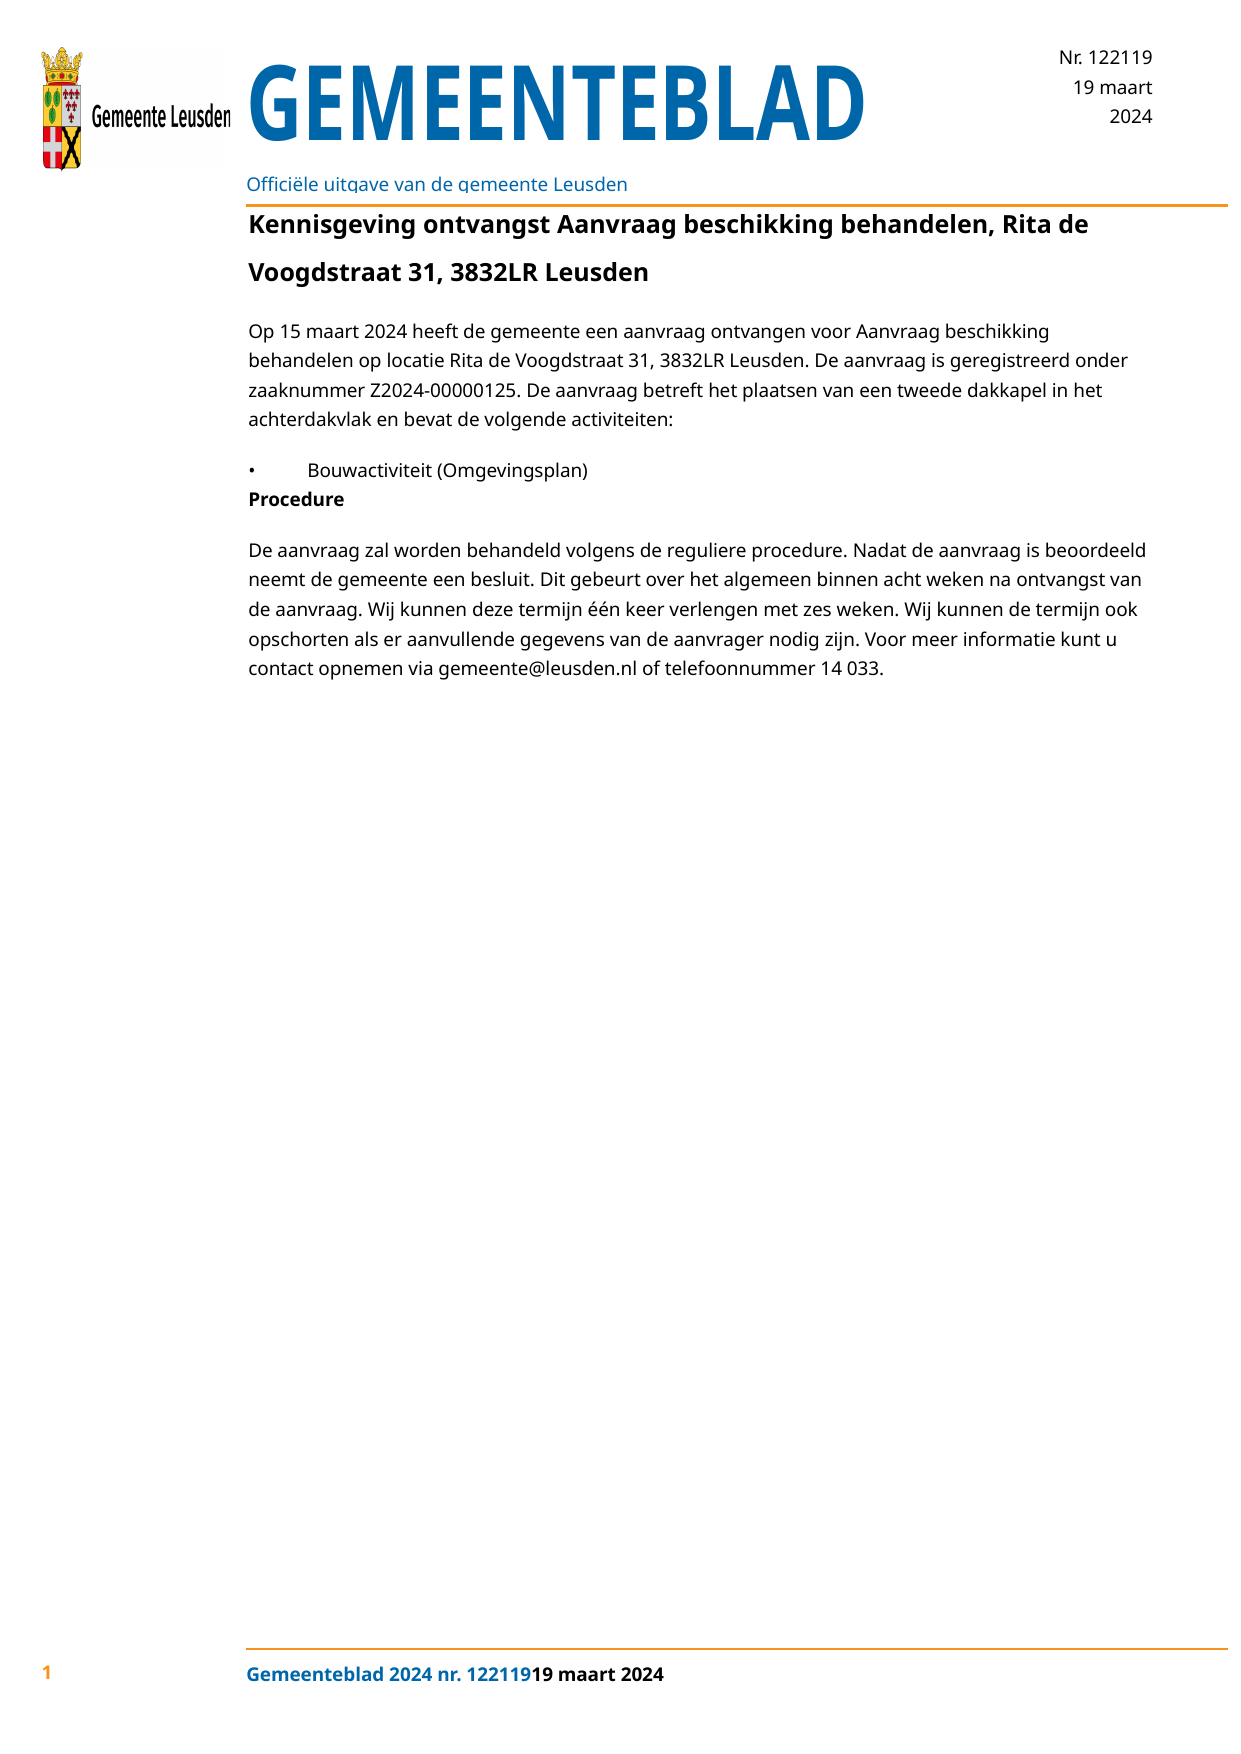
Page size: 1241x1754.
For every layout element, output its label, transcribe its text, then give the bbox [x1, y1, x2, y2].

text Op 15 maart 2024 heeft de gemeente een aanvraag ontvangen voor Aanvraag beschikking behandelen op locatie Rita de Voogdstraat 31, 3832LR Leusden. De aanvraag is geregistreerd onder zaaknummer Z2024-00000125. De aanvraag betreft het plaatsen van een tweede dakkapel in het achterdakvlak en bevat de volgende activiteiten: [248, 318, 1152, 432]
text Kennisgeving ontvangst Aanvraag beschikking behandelen, Rita de Voogdstraat 31, 3832LR Leusden [248, 207, 1152, 288]
text Procedure [248, 487, 1152, 512]
text De aanvraag zal worden behandeld volgens de reguliere procedure. Nadat de aanvraag is beoordeeld neemt de gemeente een besluit. Dit gebeurt over het algemeen binnen acht weken na ontvangst van de aanvraag. Wij kunnen deze termijn één keer verlengen met zes weken. Wij kunnen de termijn ook opschorten als er aanvullende gegevens van de aanvrager nodig zijn. Voor meer informatie kunt u contact opnemen via gemeente@leusden.nl of telefoonnummer 14 033. [248, 537, 1152, 681]
picture [41, 47, 231, 172]
list Bouwactiviteit (Omgevingsplan) [248, 457, 1152, 483]
